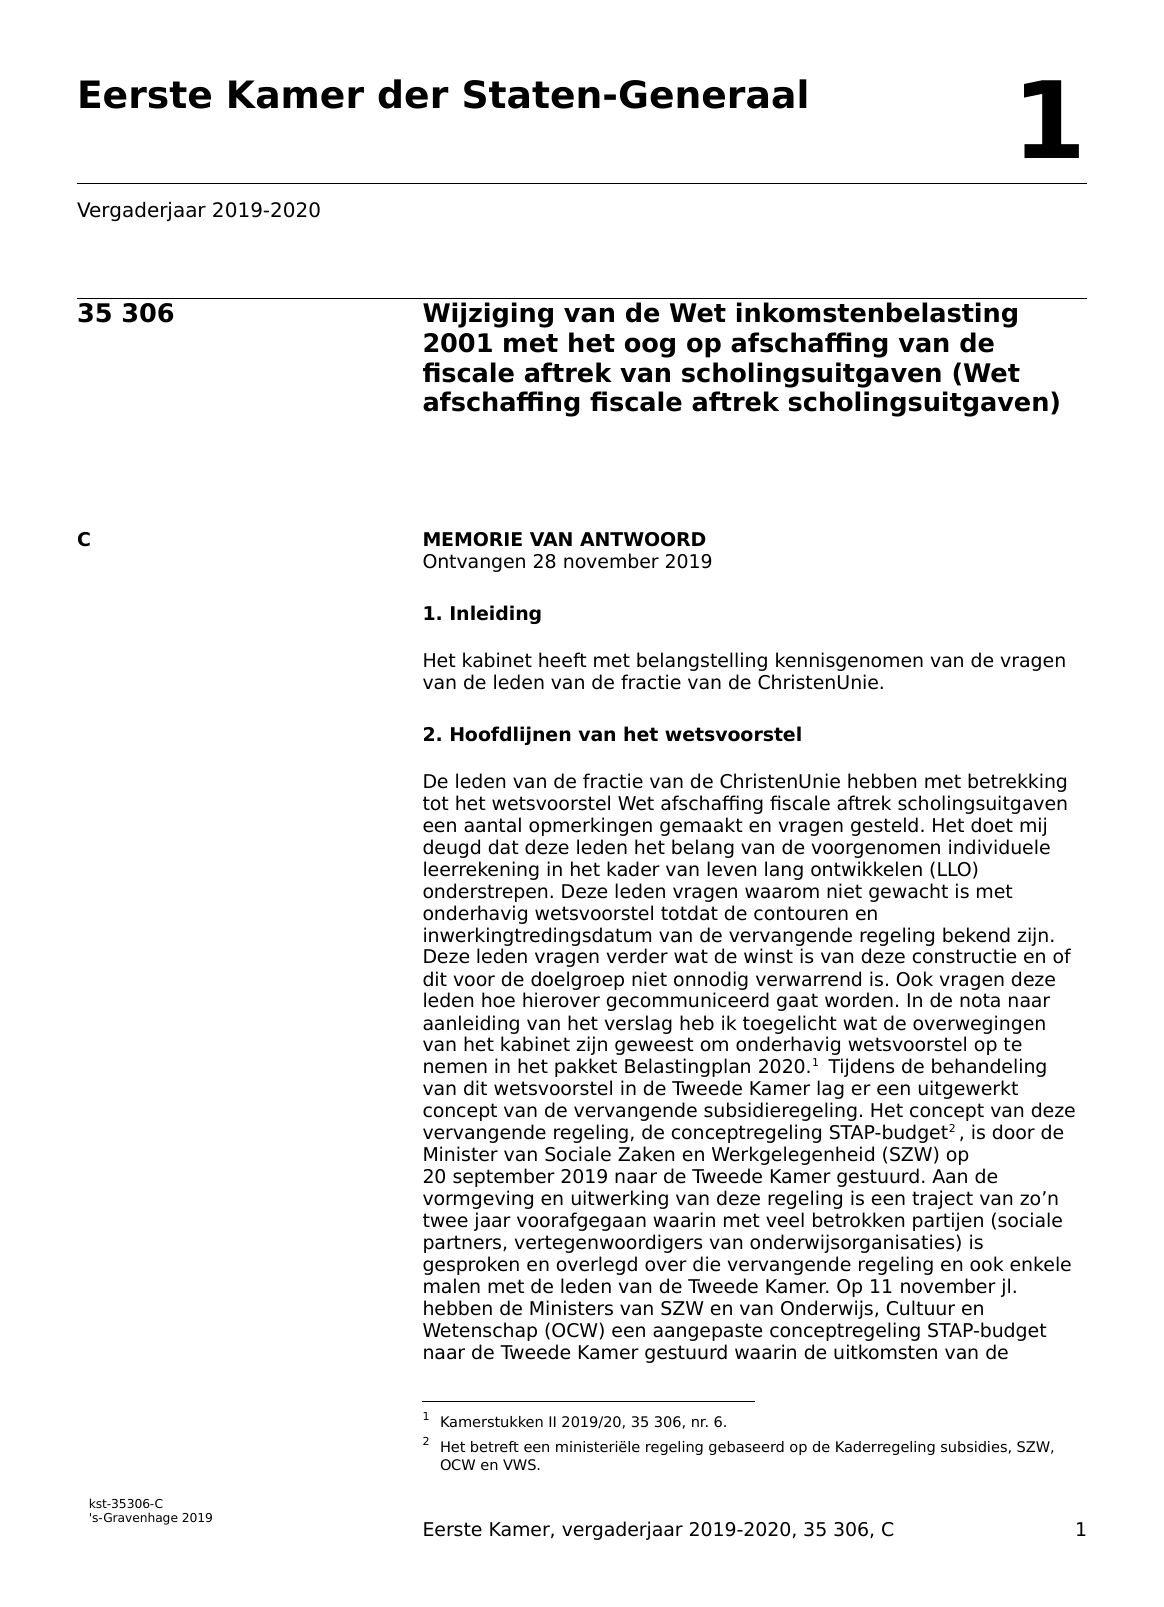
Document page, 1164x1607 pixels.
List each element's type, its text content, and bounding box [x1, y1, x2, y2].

text 's-Gravenhage 2019 [88, 1511, 323, 1525]
table_header 1 [886, 59, 1087, 183]
subtitle 2. Hoofdlijnen van het wetsvoorstel [422, 724, 1087, 746]
text De leden van de fractie van de ChristenUnie hebben met betrekking tot het wetsvoorstel Wet afschaffing fiscale aftrek scholingsuitgaven een aantal opmerkingen gemaakt en vragen gesteld. Het doet mij deugd dat deze leden het belang van de voorgenomen individuele leerrekening in het kader van leven lang ontwikkelen (LLO) onderstrepen. Deze leden vragen waarom niet gewacht is met onderhavig wetsvoorstel totdat de contouren en inwerkingtredingsdatum van de vervangende regeling bekend zijn. Deze leden vragen verder wat de winst is van deze constructie en of dit voor de doelgroep niet onnodig verwarrend is. Ook vragen deze leden hoe hierover gecommuniceerd gaat worden. In de nota naar aanleiding van het verslag heb ik toegelicht wat de overwegingen van het kabinet zijn geweest om onderhavig wetsvoorstel op te nemen in het pakket Belastingplan 2020. Tijdens de behandeling van dit wetsvoorstel in de Tweede Kamer lag er een uitgewerkt concept van de vervangende subsidieregeling. Het concept van deze vervangende regeling, de conceptregeling STAP-budget, is door de Minister van Sociale Zaken en Werkgelegenheid (SZW) op 20 september 2019 naar de Tweede Kamer gestuurd. Aan de vormgeving en uitwerking van deze regeling is een traject van zo’n twee jaar voorafgegaan waarin met veel betrokken partijen (sociale partners, vertegenwoordigers van onderwijsorganisaties) is gesproken en overlegd over die vervangende regeling en ook enkele malen met de leden van de Tweede Kamer. Op 11 november jl. hebben de Ministers van SZW en van Onderwijs, Cultuur en Wetenschap (OCW) een aangepaste conceptregeling STAP-budget naar de Tweede Kamer gestuurd waarin de uitkomsten van de [422, 771, 1087, 1364]
text Ontvangen 28 november 2019 [422, 551, 1087, 573]
table_cell Vergaderjaar 2019-2020 [77, 184, 1087, 298]
text Kamerstukken II 2019/20, 35 306, nr. 6. [422, 1410, 1087, 1432]
subtitle C MEMORIE VAN ANTWOORD [77, 529, 1087, 551]
text Het betreft een ministeriële regeling gebaseerd op de Kaderregeling subsidies, SZW, OCW en VWS. [422, 1435, 1087, 1474]
text kst-35306-C [88, 1497, 323, 1511]
text Het kabinet heeft met belangstelling kennisgenomen van de vragen van de leden van de fractie van de ChristenUnie. [422, 650, 1087, 694]
table_header Eerste Kamer der Staten-Generaal [77, 59, 886, 183]
subtitle 1. Inleiding [422, 603, 1087, 625]
subtitle 35 306 Wijziging van de Wet inkomstenbelasting 2001 met het oog op afschaffing van de fiscale aftrek van scholingsuitgaven (Wet afschaffing fiscale aftrek scholingsuitgaven) [77, 299, 1087, 418]
